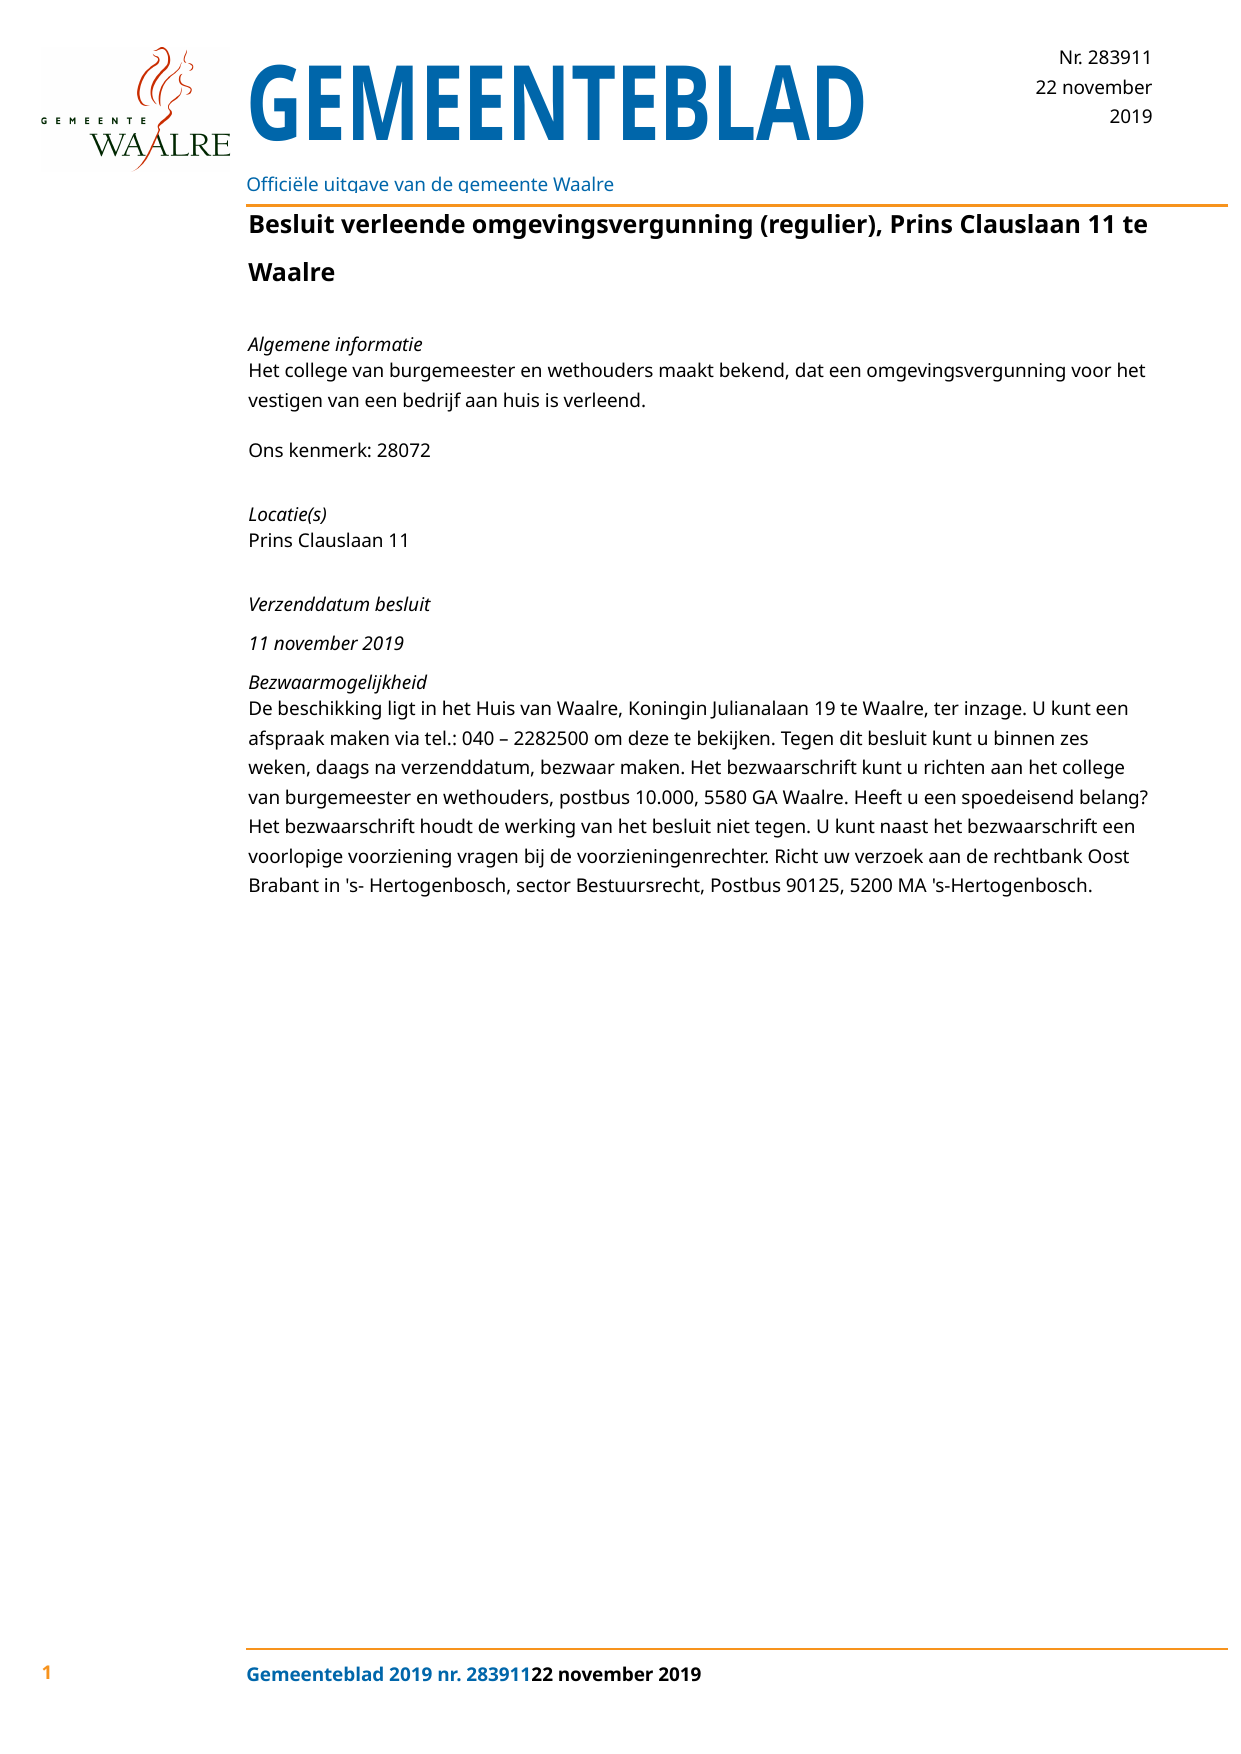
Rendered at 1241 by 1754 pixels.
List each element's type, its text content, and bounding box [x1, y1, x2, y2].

text 11 november 2019 [248, 630, 1152, 656]
text De beschikking ligt in het Huis van Waalre, Koningin Julianalaan 19 te Waalre, ter inzage. U kunt een afspraak maken via tel.: 040 – 2282500 om deze te bekijken. Tegen dit besluit kunt u binnen zes weken, daags na verzenddatum, bezwaar maken. Het bezwaarschrift kunt u richten aan het college van burgemeester en wethouders, postbus 10.000, 5580 GA Waalre. Heeft u een spoedeisend belang? Het bezwaarschrift houdt de werking van het besluit niet tegen. U kunt naast het bezwaarschrift een voorlopige voorziening vragen bij de voorzieningenrechter. Richt uw verzoek aan de rechtbank Oost Brabant in 's- Hertogenbosch, sector Bestuursrecht, Postbus 90125, 5200 MA 's-Hertogenbosch. [248, 695, 1152, 898]
text Ons kenmerk: 28072 [248, 437, 1152, 463]
text Algemene informatie [248, 331, 1152, 357]
text Besluit verleende omgevingsvergunning (regulier), Prins Clauslaan 11 te Waalre [248, 207, 1152, 288]
text Bezwaarmogelijkheid [248, 669, 1152, 695]
text Prins Clauslaan 11 [248, 527, 1152, 553]
text Het college van burgemeester en wethouders maakt bekend, dat een omgevingsvergunning voor het vestigen van een bedrijf aan huis is verleend. [248, 357, 1152, 412]
picture [41, 47, 231, 172]
text Verzenddatum besluit [248, 591, 1152, 617]
text Locatie(s) [248, 501, 1152, 527]
